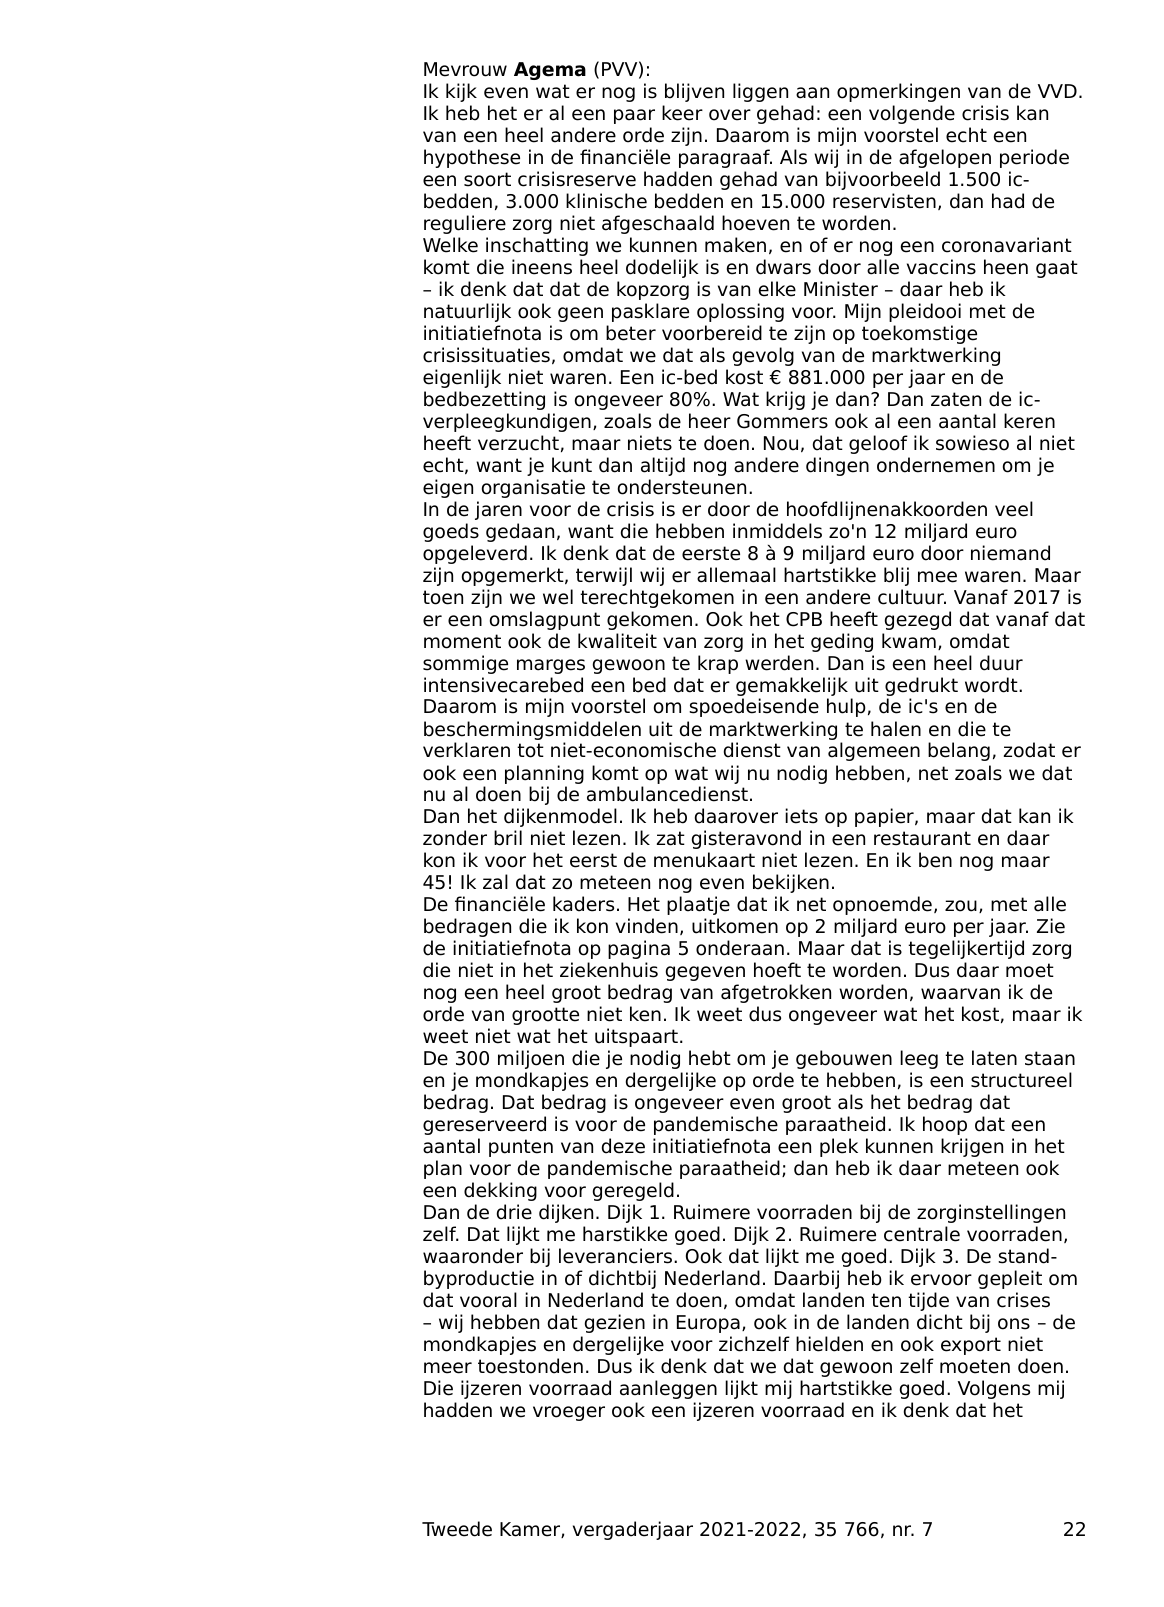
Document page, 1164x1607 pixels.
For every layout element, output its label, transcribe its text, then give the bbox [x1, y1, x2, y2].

text Welke inschatting we kunnen maken, en of er nog een coronavariant komt die ineens heel dodelijk is en dwars door alle vaccins heen gaat – ik denk dat dat de kopzorg is van elke Minister – daar heb ik natuurlijk ook geen pasklare oplossing voor. Mijn pleidooi met de initiatiefnota is om beter voorbereid te zijn op toekomstige crisissituaties, omdat we dat als gevolg van de marktwerking eigenlijk niet waren. Een ic-bed kost € 881.000 per jaar en de bedbezetting is ongeveer 80%. Wat krijg je dan? Dan zaten de ic-verpleegkundigen, zoals de heer Gommers ook al een aantal keren heeft verzucht, maar niets te doen. Nou, dat geloof ik sowieso al niet echt, want je kunt dan altijd nog andere dingen ondernemen om je eigen organisatie te ondersteunen. [422, 235, 1087, 499]
text Ik kijk even wat er nog is blijven liggen aan opmerkingen van de VVD. Ik heb het er al een paar keer over gehad: een volgende crisis kan van een heel andere orde zijn. Daarom is mijn voorstel echt een hypothese in de financiële paragraaf. Als wij in de afgelopen periode een soort crisisreserve hadden gehad van bijvoorbeeld 1.500 ic-bedden, 3.000 klinische bedden en 15.000 reservisten, dan had de reguliere zorg niet afgeschaald hoeven te worden. [422, 81, 1087, 235]
text De financiële kaders. Het plaatje dat ik net opnoemde, zou, met alle bedragen die ik kon vinden, uitkomen op 2 miljard euro per jaar. Zie de initiatiefnota op pagina 5 onderaan. Maar dat is tegelijkertijd zorg die niet in het ziekenhuis gegeven hoeft te worden. Dus daar moet nog een heel groot bedrag van afgetrokken worden, waarvan ik de orde van grootte niet ken. Ik weet dus ongeveer wat het kost, maar ik weet niet wat het uitspaart. [422, 894, 1087, 1048]
text In de jaren voor de crisis is er door de hoofdlijnenakkoorden veel goeds gedaan, want die hebben inmiddels zo'n 12 miljard euro opgeleverd. Ik denk dat de eerste 8 à 9 miljard euro door niemand zijn opgemerkt, terwijl wij er allemaal hartstikke blij mee waren. Maar toen zijn we wel terechtgekomen in een andere cultuur. Vanaf 2017 is er een omslagpunt gekomen. Ook het CPB heeft gezegd dat vanaf dat moment ook de kwaliteit van zorg in het geding kwam, omdat sommige marges gewoon te krap werden. Dan is een heel duur intensivecarebed een bed dat er gemakkelijk uit gedrukt wordt. [422, 499, 1087, 696]
text Daarom is mijn voorstel om spoedeisende hulp, de ic's en de beschermingsmiddelen uit de marktwerking te halen en die te verklaren tot niet-economische dienst van algemeen belang, zodat er ook een planning komt op wat wij nu nodig hebben, net zoals we dat nu al doen bij de ambulancedienst. [422, 696, 1087, 806]
text De 300 miljoen die je nodig hebt om je gebouwen leeg te laten staan en je mondkapjes en dergelijke op orde te hebben, is een structureel bedrag. Dat bedrag is ongeveer even groot als het bedrag dat gereserveerd is voor de pandemische paraatheid. Ik hoop dat een aantal punten van deze initiatiefnota een plek kunnen krijgen in het plan voor de pandemische paraatheid; dan heb ik daar meteen ook een dekking voor geregeld. [422, 1048, 1087, 1202]
text Dan het dijkenmodel. Ik heb daarover iets op papier, maar dat kan ik zonder bril niet lezen. Ik zat gisteravond in een restaurant en daar kon ik voor het eerst de menukaart niet lezen. En ik ben nog maar 45! Ik zal dat zo meteen nog even bekijken. [422, 806, 1087, 894]
text Mevrouw Agema (PVV): [422, 59, 1087, 81]
text Dan de drie dijken. Dijk 1. Ruimere voorraden bij de zorginstellingen zelf. Dat lijkt me harstikke goed. Dijk 2. Ruimere centrale voorraden, waaronder bij leveranciers. Ook dat lijkt me goed. Dijk 3. De stand-byproductie in of dichtbij Nederland. Daarbij heb ik ervoor gepleit om dat vooral in Nederland te doen, omdat landen ten tijde van crises – wij hebben dat gezien in Europa, ook in de landen dicht bij ons – de mondkapjes en dergelijke voor zichzelf hielden en ook export niet meer toestonden. Dus ik denk dat we dat gewoon zelf moeten doen. Die ijzeren voorraad aanleggen lijkt mij hartstikke goed. Volgens mij hadden we vroeger ook een ijzeren voorraad en ik denk dat het [422, 1202, 1087, 1422]
